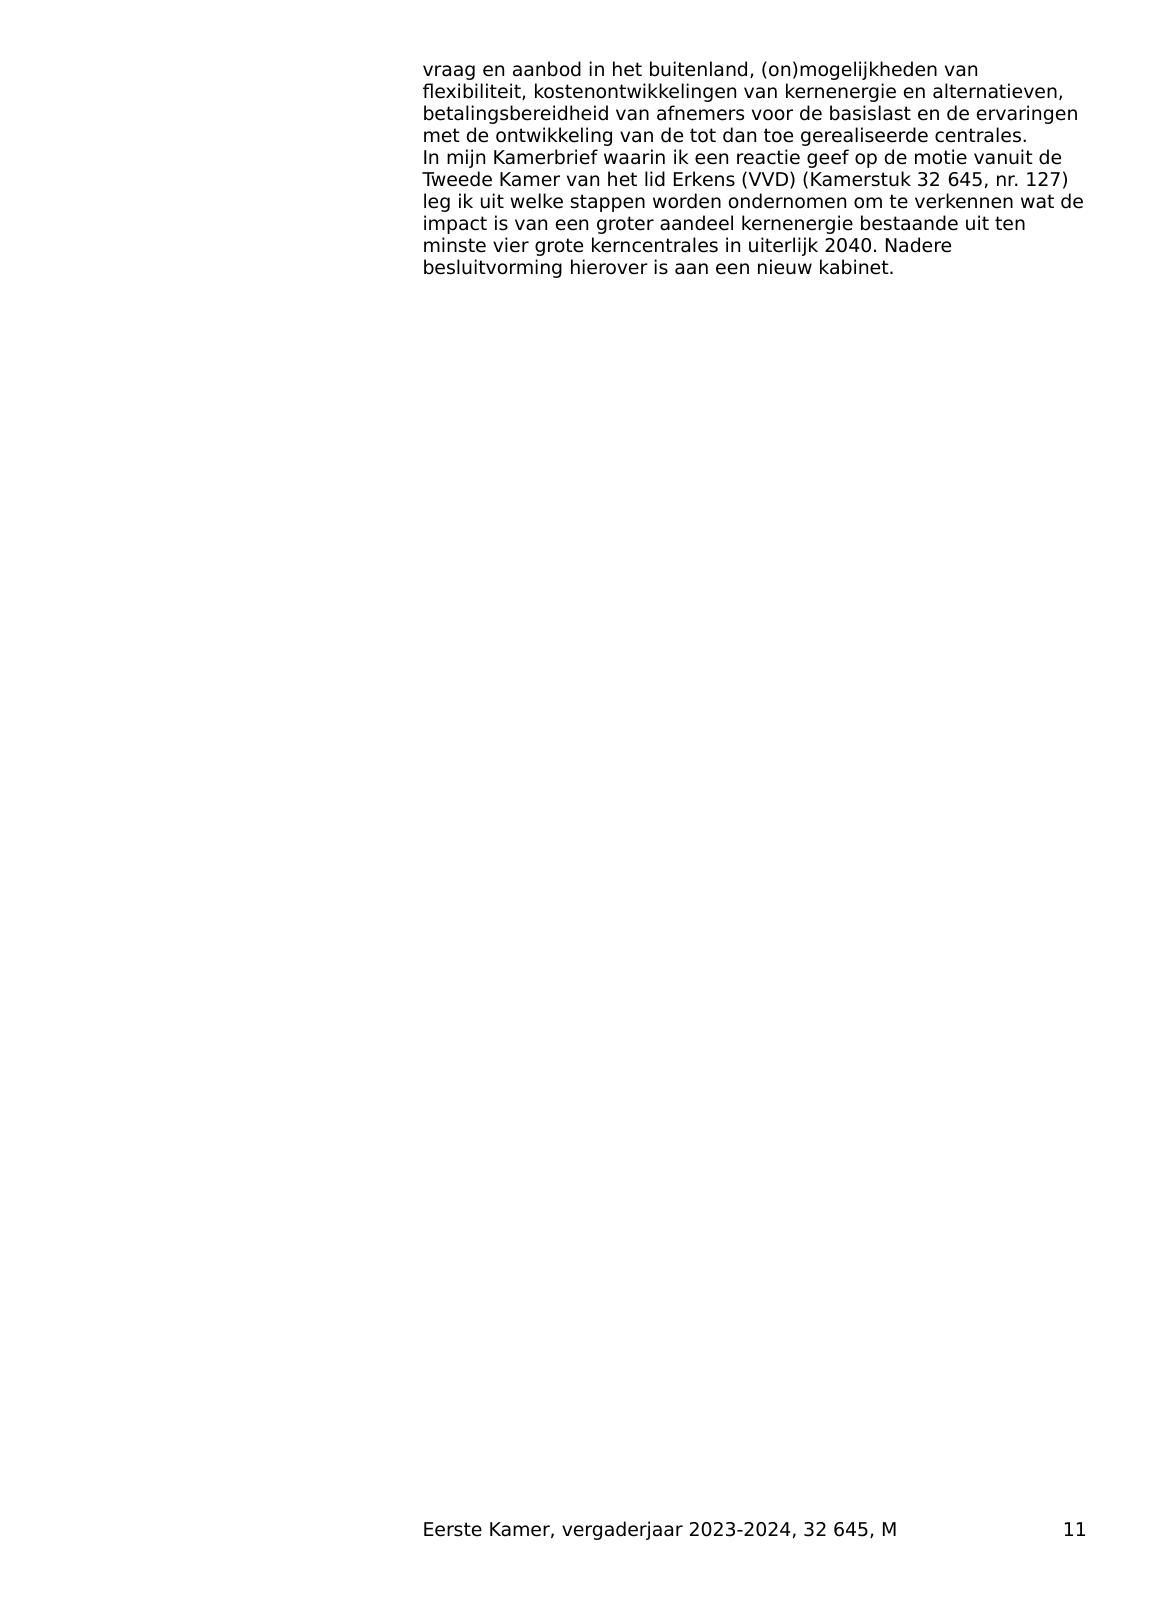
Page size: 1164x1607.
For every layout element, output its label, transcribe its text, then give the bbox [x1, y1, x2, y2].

text vraag en aanbod in het buitenland, (on)mogelijkheden van flexibiliteit, kostenontwikkelingen van kernenergie en alternatieven, betalingsbereidheid van afnemers voor de basislast en de ervaringen met de ontwikkeling van de tot dan toe gerealiseerde centrales. [422, 59, 1087, 147]
text In mijn Kamerbrief waarin ik een reactie geef op de motie vanuit de Tweede Kamer van het lid Erkens (VVD) (Kamerstuk 32 645, nr. 127) leg ik uit welke stappen worden ondernomen om te verkennen wat de impact is van een groter aandeel kernenergie bestaande uit ten minste vier grote kerncentrales in uiterlijk 2040. Nadere besluitvorming hierover is aan een nieuw kabinet. [422, 147, 1087, 279]
